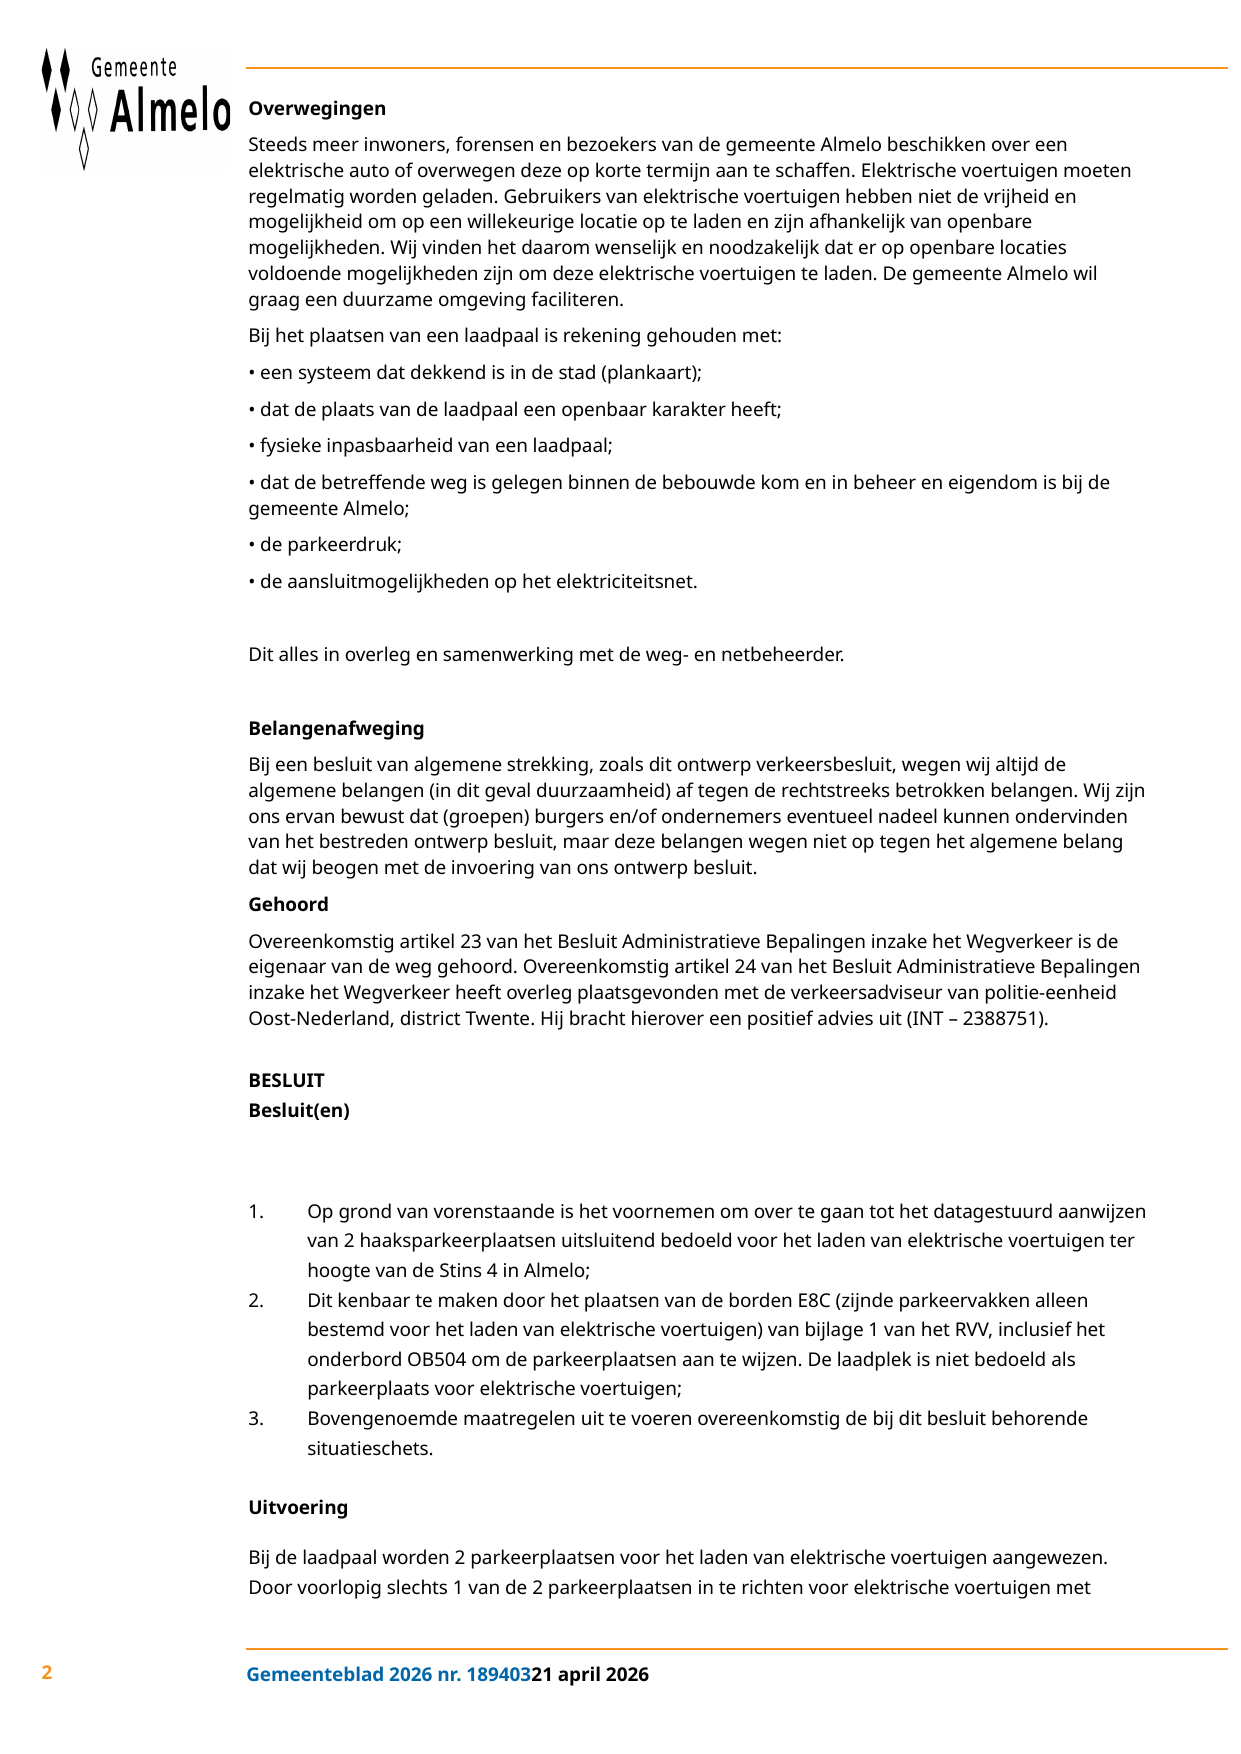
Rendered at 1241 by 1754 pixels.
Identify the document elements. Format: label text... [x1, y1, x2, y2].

text • de aansluitmogelijkheden op het elektriciteitsnet. [248, 568, 1152, 594]
text BESLUIT [248, 1068, 1152, 1093]
list Dit kenbaar te maken door het plaatsen van de borden E8C (zijnde parkeervakken alleen bestemd voor het laden van elektrische voertuigen) van bijlage 1 van het RVV, inclusief het onderbord OB504 om de parkeerplaatsen aan te wijzen. De laadplek is niet bedoeld als parkeerplaats voor elektrische voertuigen; [248, 1287, 1152, 1401]
text Uitvoering [248, 1494, 1152, 1520]
text Steeds meer inwoners, forensen en bezoekers van de gemeente Almelo beschikken over een elektrische auto of overwegen deze op korte termijn aan te schaffen. Elektrische voertuigen moeten regelmatig worden geladen. Gebruikers van elektrische voertuigen hebben niet de vrijheid en mogelijkheid om op een willekeurige locatie op te laden en zijn afhankelijk van openbare mogelijkheden. Wij vinden het daarom wenselijk en noodzakelijk dat er op openbare locaties voldoende mogelijkheden zijn om deze elektrische voertuigen te laden. De gemeente Almelo wil graag een duurzame omgeving faciliteren. [248, 131, 1152, 312]
list Bovengenoemde maatregelen uit te voeren overeenkomstig de bij dit besluit behorende situatieschets. [248, 1405, 1152, 1461]
text Belangenafweging [248, 715, 1152, 741]
text • fysieke inpasbaarheid van een laadpaal; [248, 432, 1152, 458]
text Bij een besluit van algemene strekking, zoals dit ontwerp verkeersbesluit, wegen wij altijd de algemene belangen (in dit geval duurzaamheid) af tegen de rechtstreeks betrokken belangen. Wij zijn ons ervan bewust dat (groepen) burgers en/of ondernemers eventueel nadeel kunnen ondervinden van het bestreden ontwerp besluit, maar deze belangen wegen niet op tegen het algemene belang dat wij beogen met de invoering van ons ontwerp besluit. [248, 752, 1152, 880]
text Gehoord [248, 891, 1152, 917]
text • de parkeerdruk; [248, 532, 1152, 557]
text Bij het plaatsen van een laadpaal is rekening gehouden met: [248, 322, 1152, 348]
text Overeenkomstig artikel 23 van het Besluit Administratieve Bepalingen inzake het Wegverkeer is de eigenaar van de weg gehoord. Overeenkomstig artikel 24 van het Besluit Administratieve Bepalingen inzake het Wegverkeer heeft overleg plaatsgevonden met de verkeersadviseur van politie-eenheid Oost-Nederland, district Twente. Hij bracht hierover een positief advies uit (INT – 2388751). [248, 928, 1152, 1031]
text Dit alles in overleg en samenwerking met de weg- en netbeheerder. [248, 642, 1152, 667]
text Bij de laadpaal worden 2 parkeerplaatsen voor het laden van elektrische voertuigen aangewezen. Door voorlopig slechts 1 van de 2 parkeerplaatsen in te richten voor elektrische voertuigen met [248, 1544, 1152, 1600]
picture [41, 47, 231, 172]
text • dat de betreffende weg is gelegen binnen de bebouwde kom en in beheer en eigendom is bij de gemeente Almelo; [248, 469, 1152, 521]
text • een systeem dat dekkend is in de stad (plankaart); [248, 359, 1152, 385]
text Overwegingen [248, 95, 1152, 121]
text • dat de plaats van de laadpaal een openbaar karakter heeft; [248, 396, 1152, 422]
list Op grond van vorenstaande is het voornemen om over te gaan tot het datagestuurd aanwijzen van 2 haaksparkeerplaatsen uitsluitend bedoeld voor het laden van elektrische voertuigen ter hoogte van de Stins 4 in Almelo; [248, 1198, 1152, 1283]
text Besluit(en) [248, 1097, 1152, 1123]
